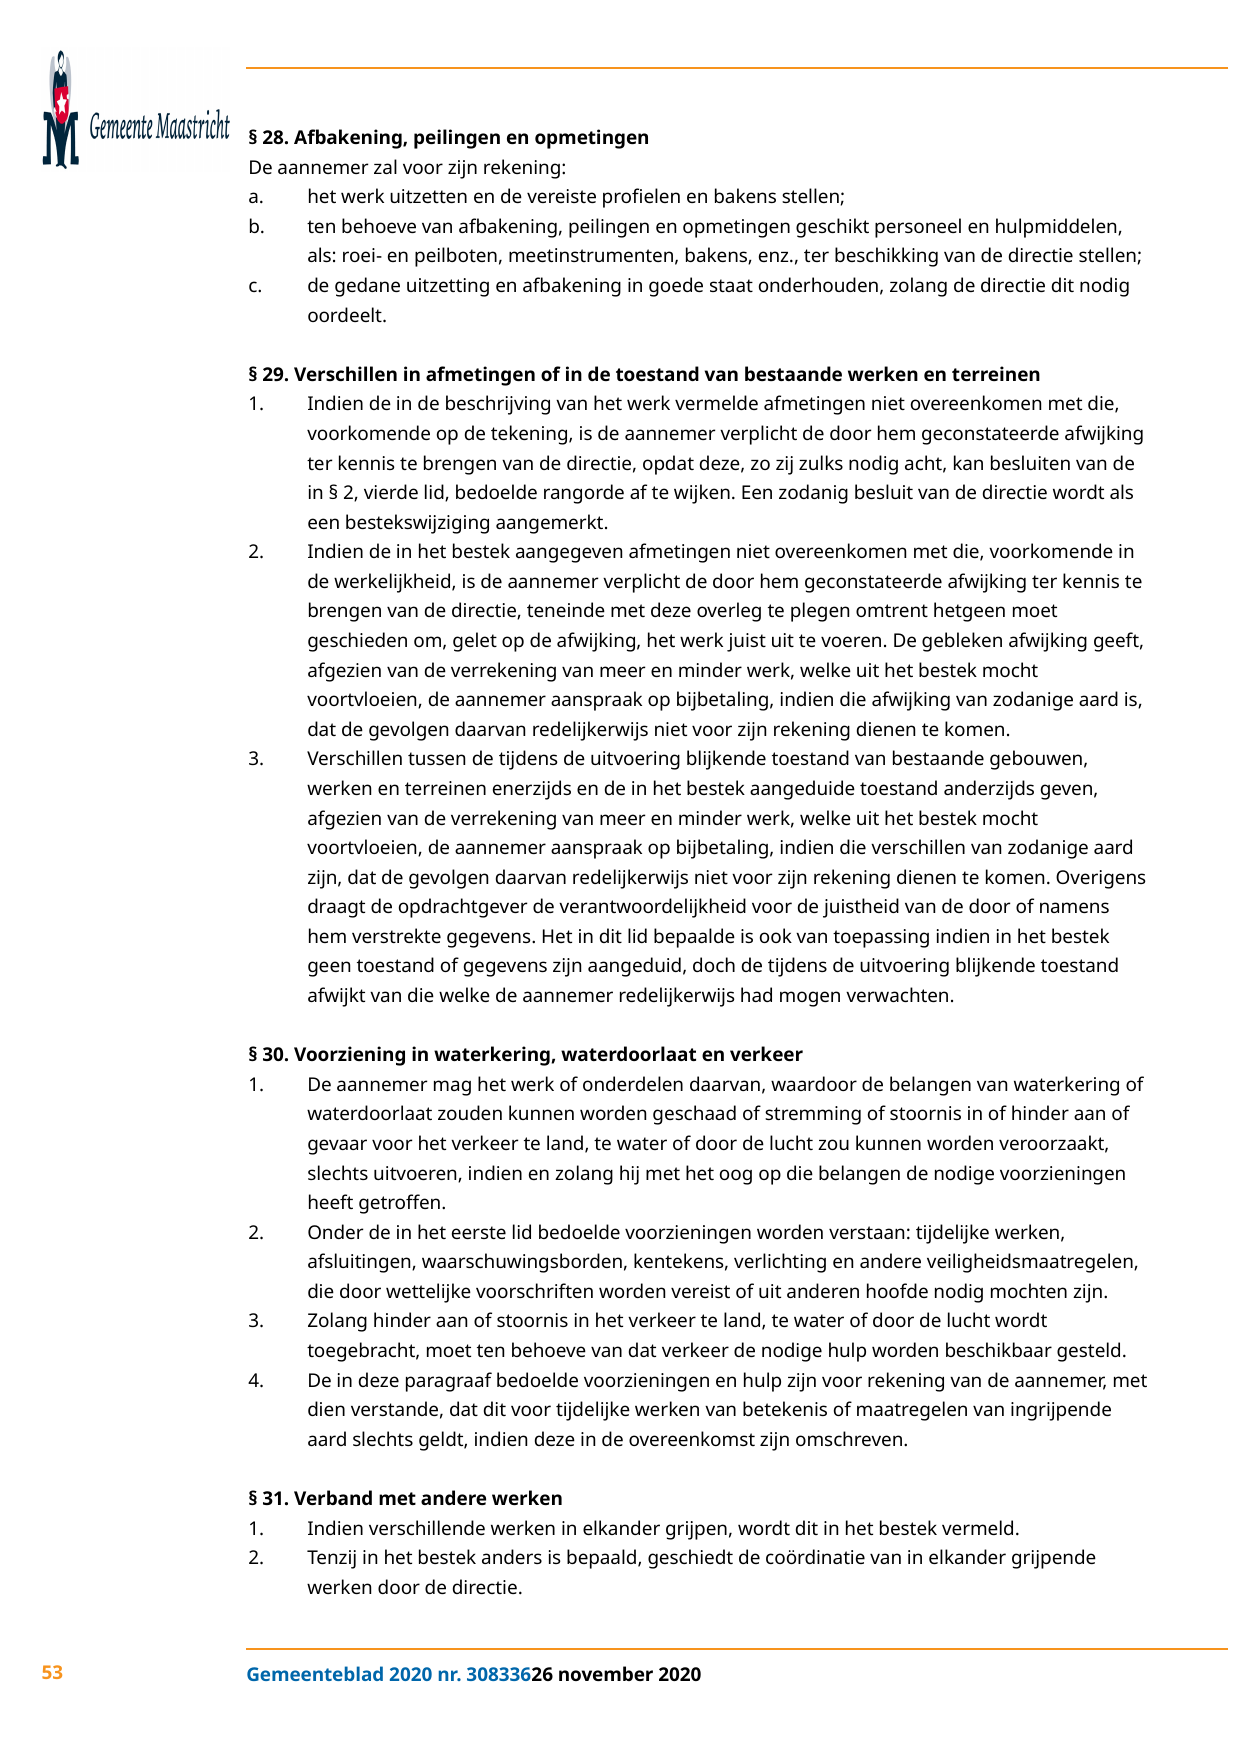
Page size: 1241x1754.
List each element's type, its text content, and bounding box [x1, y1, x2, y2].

text § 29. Verschillen in afmetingen of in de toestand van bestaande werken en terreinen [248, 361, 1152, 387]
list De aannemer mag het werk of onderdelen daarvan, waardoor de belangen van waterkering of waterdoorlaat zouden kunnen worden geschaad of stremming of stoornis in of hinder aan of gevaar voor het verkeer te land, te water of door de lucht zou kunnen worden veroorzaakt, slechts uitvoeren, indien en zolang hij met het oog op die belangen de nodige voorzieningen heeft getroffen. [248, 1071, 1152, 1215]
text De aannemer zal voor zijn rekening: [248, 154, 1152, 180]
list de gedane uitzetting en afbakening in goede staat onderhouden, zolang de directie dit nodig oordeelt. [248, 272, 1152, 328]
list Indien de in de beschrijving van het werk vermelde afmetingen niet overeenkomen met die, voorkomende op de tekening, is de aannemer verplicht de door hem geconstateerde afwijking ter kennis te brengen van de directie, opdat deze, zo zij zulks nodig acht, kan besluiten van de in § 2, vierde lid, bedoelde rangorde af te wijken. Een zodanig besluit van de directie wordt als een bestekswijziging aangemerkt. [248, 391, 1152, 535]
list Indien verschillende werken in elkander grijpen, wordt dit in het bestek vermeld. [248, 1515, 1152, 1541]
list ten behoeve van afbakening, peilingen en opmetingen geschikt personeel en hulpmiddelen, als: roei- en peilboten, meetinstrumenten, bakens, enz., ter beschikking van de directie stellen; [248, 213, 1152, 268]
text § 31. Verband met andere werken [248, 1485, 1152, 1511]
text § 28. Afbakening, peilingen en opmetingen [248, 124, 1152, 150]
list het werk uitzetten en de vereiste profielen en bakens stellen; [248, 183, 1152, 209]
picture [41, 47, 231, 172]
list Indien de in het bestek aangegeven afmetingen niet overeenkomen met die, voorkomende in de werkelijkheid, is de aannemer verplicht de door hem geconstateerde afwijking ter kennis te brengen van de directie, teneinde met deze overleg te plegen omtrent hetgeen moet geschieden om, gelet op de afwijking, het werk juist uit te voeren. De gebleken afwijking geeft, afgezien van de verrekening van meer en minder werk, welke uit het bestek mocht voortvloeien, de aannemer aanspraak op bijbetaling, indien die afwijking van zodanige aard is, dat de gevolgen daarvan redelijkerwijs niet voor zijn rekening dienen te komen. [248, 538, 1152, 742]
list Zolang hinder aan of stoornis in het verkeer te land, te water of door de lucht wordt toegebracht, moet ten behoeve van dat verkeer de nodige hulp worden beschikbaar gesteld. [248, 1308, 1152, 1363]
text § 30. Voorziening in waterkering, waterdoorlaat en verkeer [248, 1041, 1152, 1067]
list Verschillen tussen de tijdens de uitvoering blijkende toestand van bestaande gebouwen, werken en terreinen enerzijds en de in het bestek aangeduide toestand anderzijds geven, afgezien van de verrekening van meer en minder werk, welke uit het bestek mocht voortvloeien, de aannemer aanspraak op bijbetaling, indien die verschillen van zodanige aard zijn, dat de gevolgen daarvan redelijkerwijs niet voor zijn rekening dienen te komen. Overigens draagt de opdrachtgever de verantwoordelijkheid voor de juistheid van de door of namens hem verstrekte gegevens. Het in dit lid bepaalde is ook van toepassing indien in het bestek geen toestand of gegevens zijn aangeduid, doch de tijdens de uitvoering blijkende toestand afwijkt van die welke de aannemer redelijkerwijs had mogen verwachten. [248, 746, 1152, 1008]
list De in deze paragraaf bedoelde voorzieningen en hulp zijn voor rekening van de aannemer, met dien verstande, dat dit voor tijdelijke werken van betekenis of maatregelen van ingrijpende aard slechts geldt, indien deze in de overeenkomst zijn omschreven. [248, 1367, 1152, 1452]
list Onder de in het eerste lid bedoelde voorzieningen worden verstaan: tijdelijke werken, afsluitingen, waarschuwingsborden, kentekens, verlichting en andere veiligheidsmaatregelen, die door wettelijke voorschriften worden vereist of uit anderen hoofde nodig mochten zijn. [248, 1219, 1152, 1304]
list Tenzij in het bestek anders is bepaald, geschiedt de coördinatie van in elkander grijpende werken door de directie. [248, 1544, 1152, 1600]
